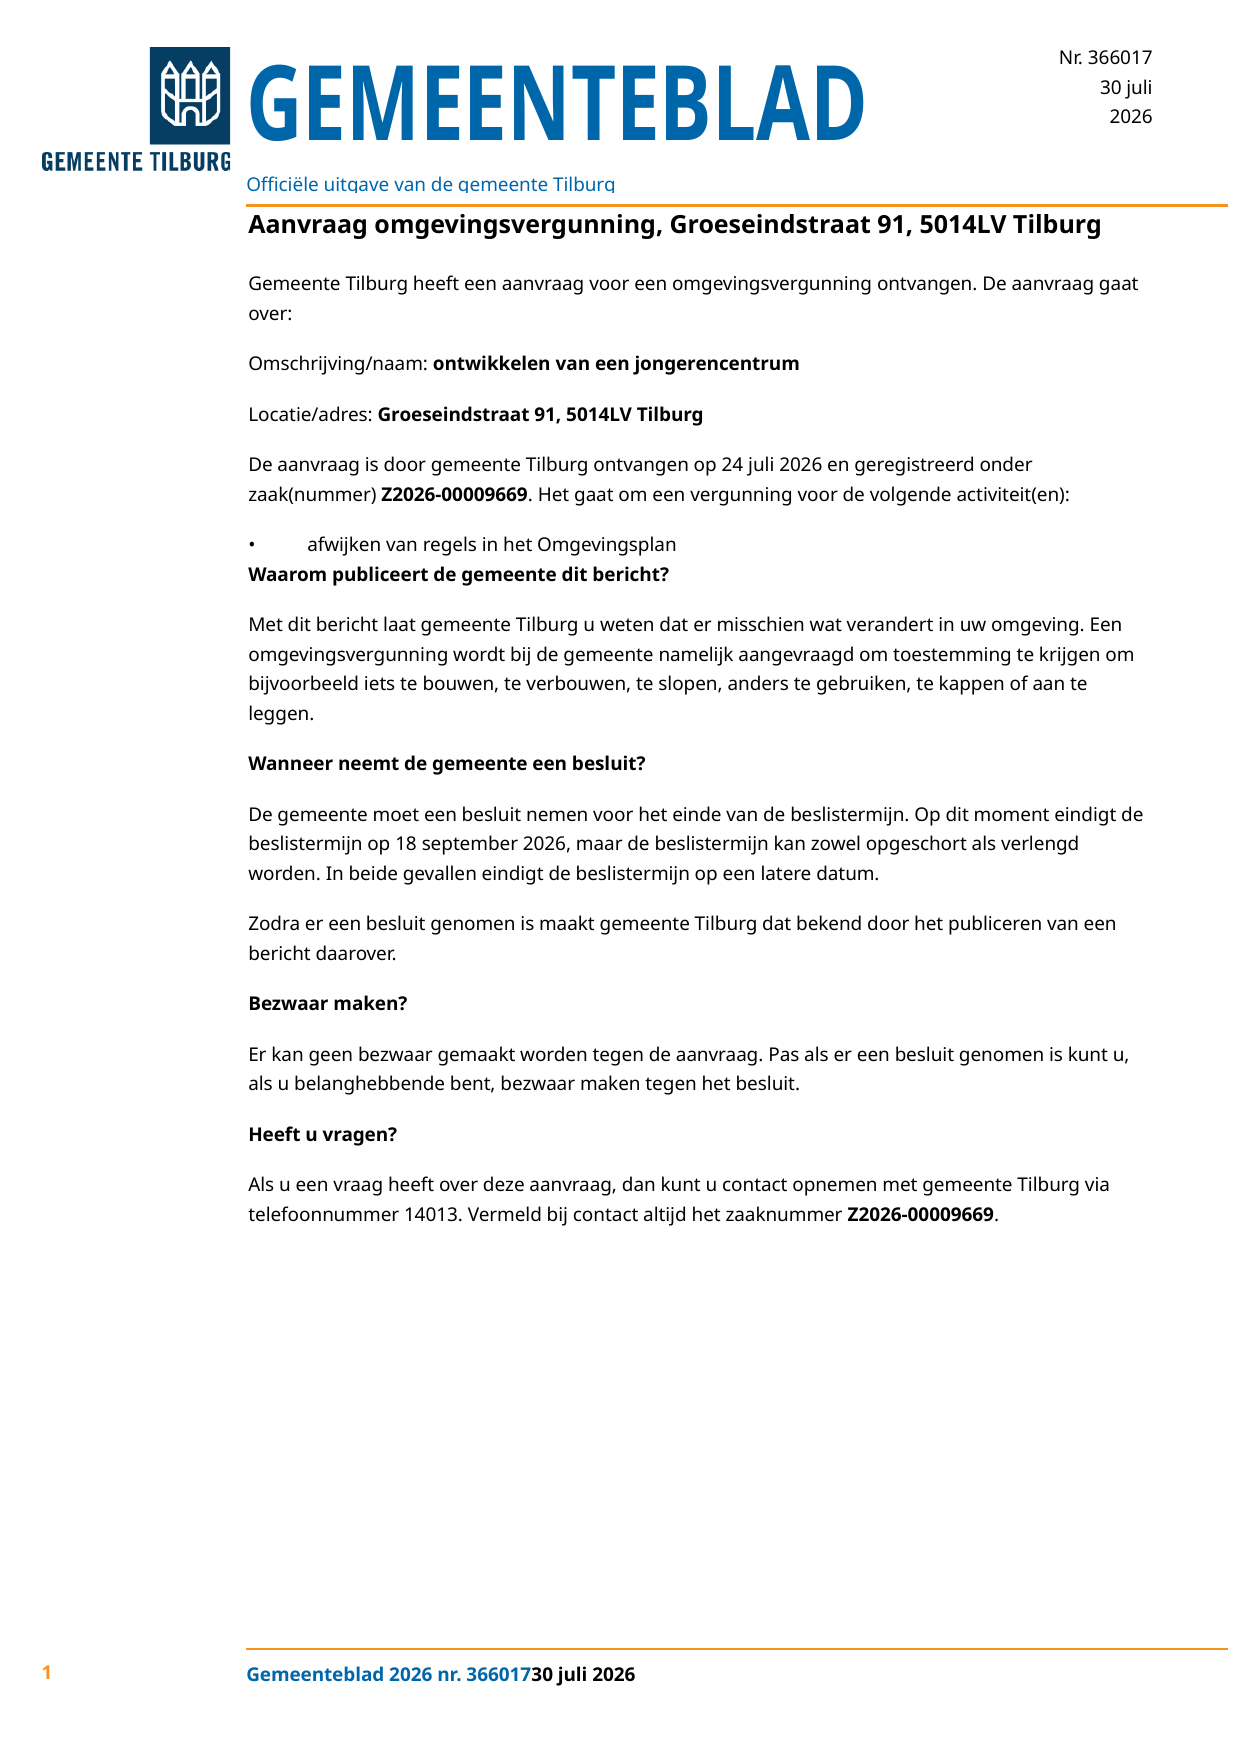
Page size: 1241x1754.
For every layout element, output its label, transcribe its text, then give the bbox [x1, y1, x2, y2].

text Aanvraag omgevingsvergunning, Groeseindstraat 91, 5014LV Tilburg [248, 207, 1152, 241]
text Er kan geen bezwaar gemaakt worden tegen de aanvraag. Pas als er een besluit genomen is kunt u, als u belanghebbende bent, bezwaar maken tegen het besluit. [248, 1041, 1152, 1096]
text Locatie/adres: Groeseindstraat 91, 5014LV Tilburg [248, 401, 1152, 426]
text Waarom publiceert de gemeente dit bericht? [248, 561, 1152, 586]
list afwijken van regels in het Omgevingsplan [248, 531, 1152, 557]
text De gemeente moet een besluit nemen voor het einde van de beslistermijn. Op dit moment eindigt de beslistermijn op 18 september 2026, maar de beslistermijn kan zowel opgeschort als verlengd worden. In beide gevallen eindigt de beslistermijn op een latere datum. [248, 801, 1152, 886]
text Bezwaar maken? [248, 990, 1152, 1016]
text Zodra er een besluit genomen is maakt gemeente Tilburg dat bekend door het publiceren van een bericht daarover. [248, 910, 1152, 966]
text De aanvraag is door gemeente Tilburg ontvangen op 24 juli 2026 en geregistreerd onder zaak(nummer) Z2026-00009669. Het gaat om een vergunning voor de volgende activiteit(en): [248, 451, 1152, 506]
text Omschrijving/naam: ontwikkelen van een jongerencentrum [248, 350, 1152, 376]
picture [41, 47, 231, 172]
text Als u een vraag heeft over deze aanvraag, dan kunt u contact opnemen met gemeente Tilburg via telefoonnummer 14013. Vermeld bij contact altijd het zaaknummer Z2026-00009669. [248, 1171, 1152, 1226]
text Gemeente Tilburg heeft een aanvraag voor een omgevingsvergunning ontvangen. De aanvraag gaat over: [248, 270, 1152, 326]
text Heeft u vragen? [248, 1121, 1152, 1146]
text Met dit bericht laat gemeente Tilburg u weten dat er misschien wat verandert in uw omgeving. Een omgevingsvergunning wordt bij de gemeente namelijk aangevraagd om toestemming te krijgen om bijvoorbeeld iets te bouwen, te verbouwen, te slopen, anders te gebruiken, te kappen of aan te leggen. [248, 611, 1152, 726]
text Wanneer neemt de gemeente een besluit? [248, 750, 1152, 776]
